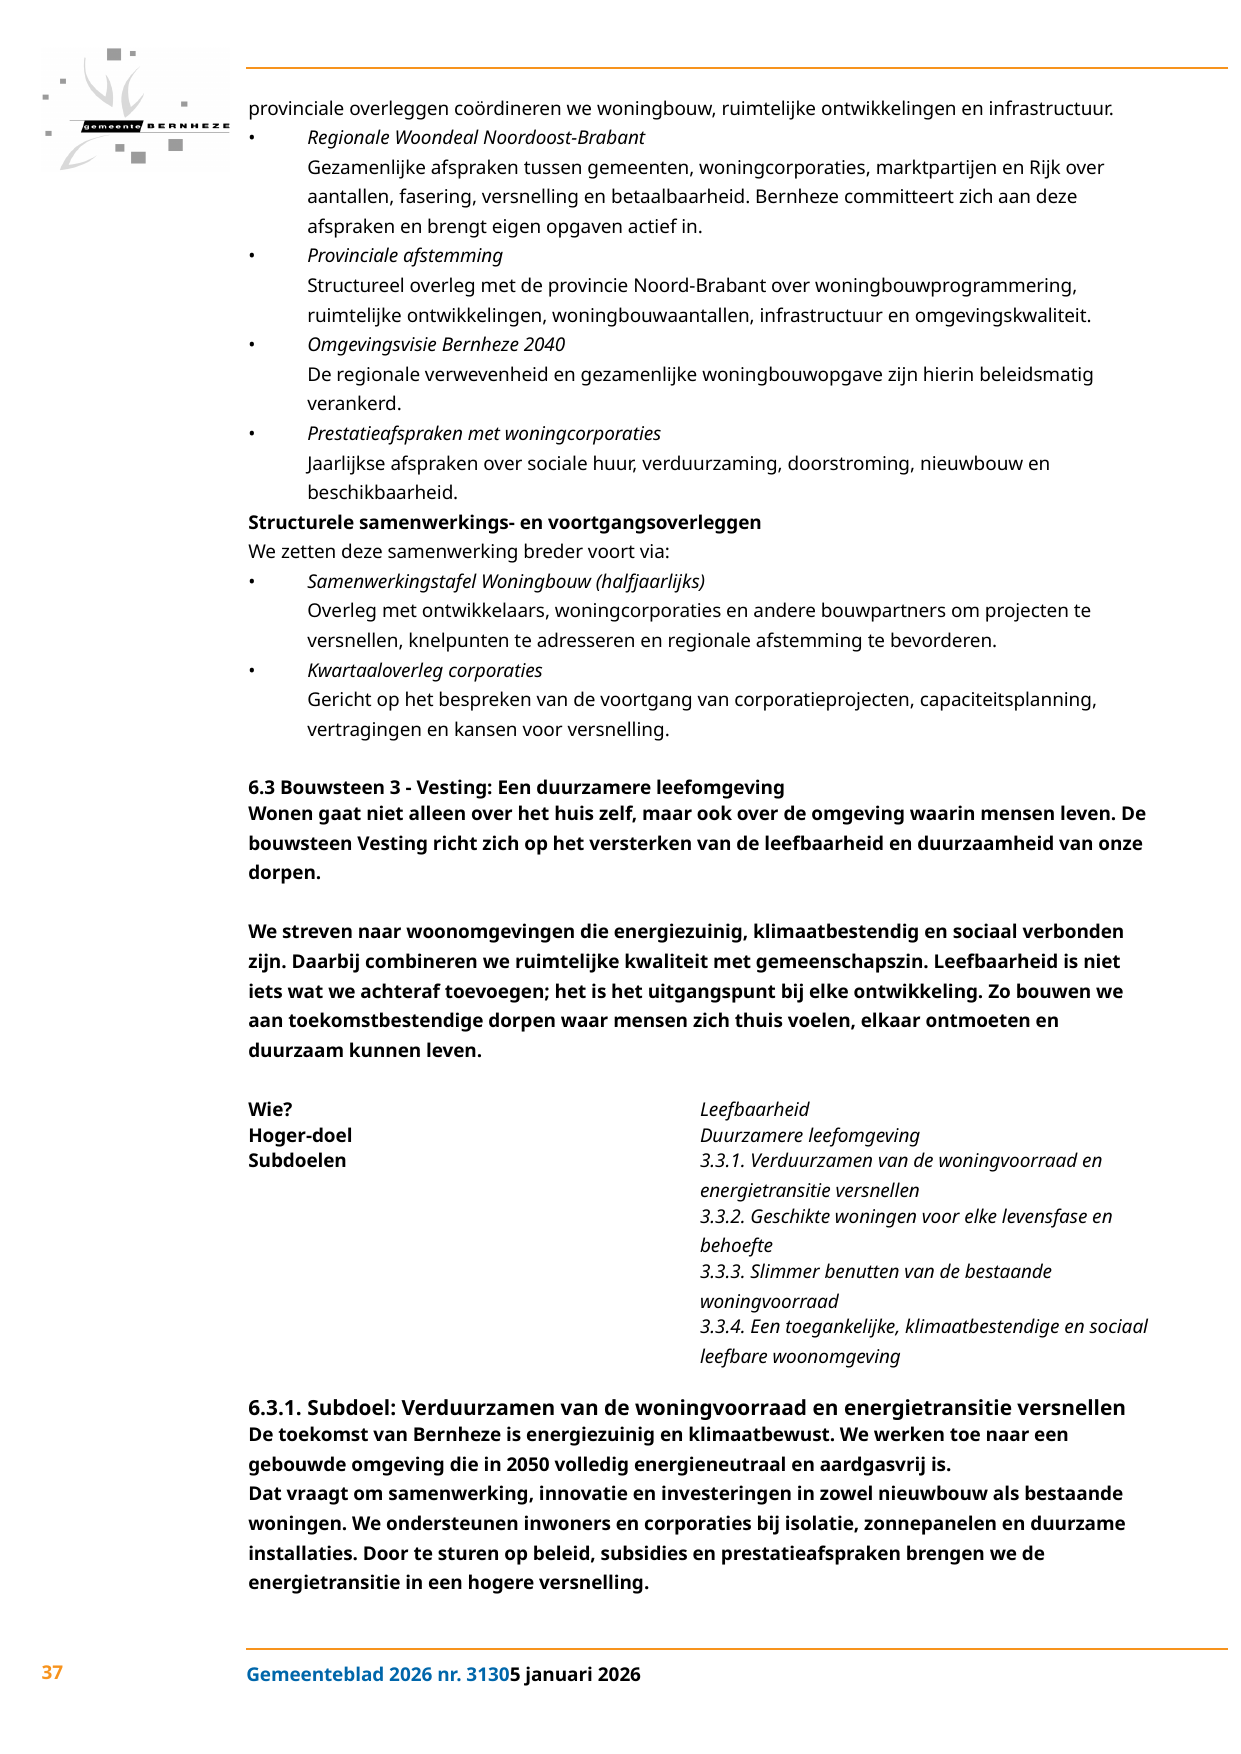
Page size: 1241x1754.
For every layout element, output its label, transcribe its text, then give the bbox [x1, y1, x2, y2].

text We streven naar woonomgevingen die energiezuinig, klimaatbestendig en sociaal verbonden zijn. Daarbij combineren we ruimtelijke kwaliteit met gemeenschapszin. Leefbaarheid is niet iets wat we achteraf toevoegen; het is het uitgangspunt bij elke ontwikkeling. Zo bouwen we aan toekomstbestendige dorpen waar mensen zich thuis voelen, elkaar ontmoeten en duurzaam kunnen leven. [248, 919, 1152, 1063]
table_header Leefbaarheid [700, 1096, 1152, 1122]
table_cell Duurzamere leefomgeving [700, 1122, 1152, 1148]
table_cell 3.3.2. Geschikte woningen voor elke levensfase en behoefte [700, 1203, 1152, 1258]
table_cell Subdoelen [248, 1148, 700, 1369]
table_header provinciale overleggen coördineren we woningbouw, ruimtelijke ontwikkelingen en infrastructuur. Regionale Woondeal Noordoost-Brabant Gezamenlijke afspraken tussen gemeenten, woningcorporaties, marktpartijen en Rijk over aantallen, fasering, versnelling en betaalbaarheid. Bernheze committeert zich aan deze afspraken en brengt eigen opgaven actief in. Provinciale afstemming Structureel overleg met de provincie Noord-Brabant over woningbouwprogrammering, ruimtelijke ontwikkelingen, woningbouwaantallen, infrastructuur en omgevingskwaliteit. Omgevingsvisie Bernheze 2040 De regionale verwevenheid en gezamenlijke woningbouwopgave zijn hierin beleidsmatig verankerd. Prestatieafspraken met woningcorporaties Jaarlijkse afspraken over sociale huur, verduurzaming, doorstroming, nieuwbouw en beschikbaarheid. Structurele samenwerkings- en voortgangsoverleggen We zetten deze samenwerking breder voort via: Samenwerkingstafel Woningbouw (halfjaarlijks) Overleg met ontwikkelaars, woningcorporaties en andere bouwpartners om projecten te versnellen, knelpunten te adresseren en regionale afstemming te bevorderen. Kwartaaloverleg corporaties Gericht op het bespreken van de voortgang van corporatieprojecten, capaciteitsplanning, vertragingen en kansen voor versnelling. [248, 95, 1152, 742]
table_cell 3.3.1. Verduurzamen van de woningvoorraad en energietransitie versnellen [700, 1148, 1152, 1203]
text De toekomst van Bernheze is energiezuinig en klimaatbewust. We werken toe naar een gebouwde omgeving die in 2050 volledig energieneutraal en aardgasvrij is. [248, 1421, 1152, 1477]
text Dat vraagt om samenwerking, innovatie en investeringen in zowel nieuwbouw als bestaande woningen. We ondersteunen inwoners en corporaties bij isolatie, zonnepanelen en duurzame installaties. Door te sturen op beleid, subsidies en prestatieafspraken brengen we de energietransitie in een hogere versnelling. [248, 1481, 1152, 1595]
text 6.3 Bouwsteen 3 - Vesting: Een duurzamere leefomgeving [248, 774, 1152, 800]
picture [41, 47, 231, 172]
text 6.3.1. Subdoel: Verduurzamen van de woningvoorraad en energietransitie versnellen [248, 1393, 1152, 1421]
table_header Wie? [248, 1096, 700, 1122]
table_cell 3.3.3. Slimmer benutten van de bestaande woningvoorraad [700, 1258, 1152, 1314]
table_cell 3.3.4. Een toegankelijke, klimaatbestendige en sociaal leefbare woonomgeving [700, 1314, 1152, 1369]
text Wonen gaat niet alleen over het huis zelf, maar ook over de omgeving waarin mensen leven. De bouwsteen Vesting richt zich op het versterken van de leefbaarheid en duurzaamheid van onze dorpen. [248, 800, 1152, 885]
table_cell Hoger-doel [248, 1122, 700, 1148]
